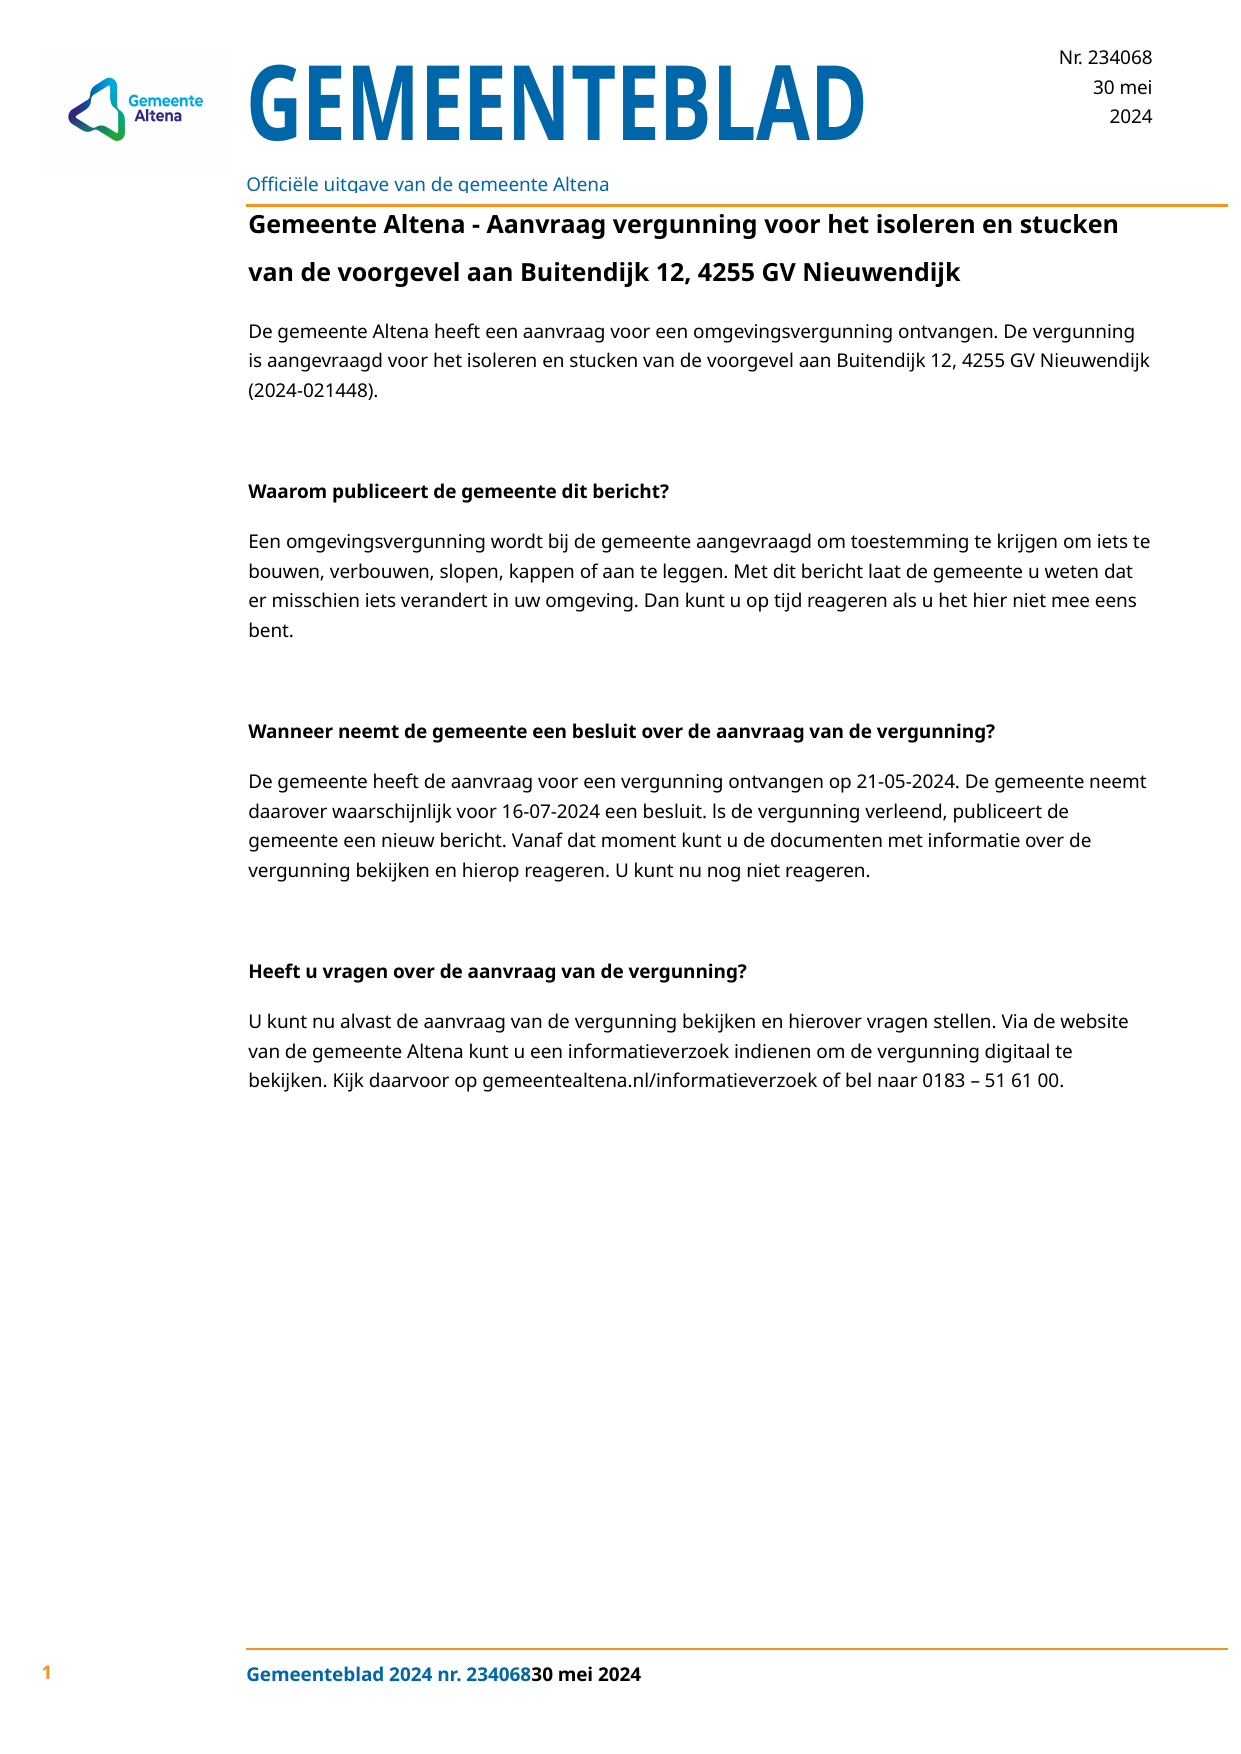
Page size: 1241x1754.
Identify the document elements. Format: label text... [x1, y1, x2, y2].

picture [41, 47, 231, 172]
text De gemeente heeft de aanvraag voor een vergunning ontvangen op 21-05-2024. De gemeente neemt daarover waarschijnlijk voor 16-07-2024 een besluit. ls de vergunning verleend, publiceert de gemeente een nieuw bericht. Vanaf dat moment kunt u de documenten met informatie over de vergunning bekijken en hierop reageren. U kunt nu nog niet reageren. [248, 768, 1152, 883]
text Een omgevingsvergunning wordt bij de gemeente aangevraagd om toestemming te krijgen om iets te bouwen, verbouwen, slopen, kappen of aan te leggen. Met dit bericht laat de gemeente u weten dat er misschien iets verandert in uw omgeving. Dan kunt u op tijd reageren als u het hier niet mee eens bent. [248, 528, 1152, 643]
text De gemeente Altena heeft een aanvraag voor een omgevingsvergunning ontvangen. De vergunning is aangevraagd voor het isoleren en stucken van de voorgevel aan Buitendijk 12, 4255 GV Nieuwendijk (2024-021448). [248, 318, 1152, 403]
text Gemeente Altena - Aanvraag vergunning voor het isoleren en stucken van de voorgevel aan Buitendijk 12, 4255 GV Nieuwendijk [248, 207, 1152, 288]
text U kunt nu alvast de aanvraag van de vergunning bekijken en hierover vragen stellen. Via de website van de gemeente Altena kunt u een informatieverzoek indienen om de vergunning digitaal te bekijken. Kijk daarvoor op gemeentealtena.nl/informatieverzoek of bel naar 0183 – 51 61 00. [248, 1008, 1152, 1093]
text Heeft u vragen over de aanvraag van de vergunning? [248, 958, 1152, 984]
text Waarom publiceert de gemeente dit bericht? [248, 478, 1152, 504]
text Wanneer neemt de gemeente een besluit over de aanvraag van de vergunning? [248, 718, 1152, 744]
